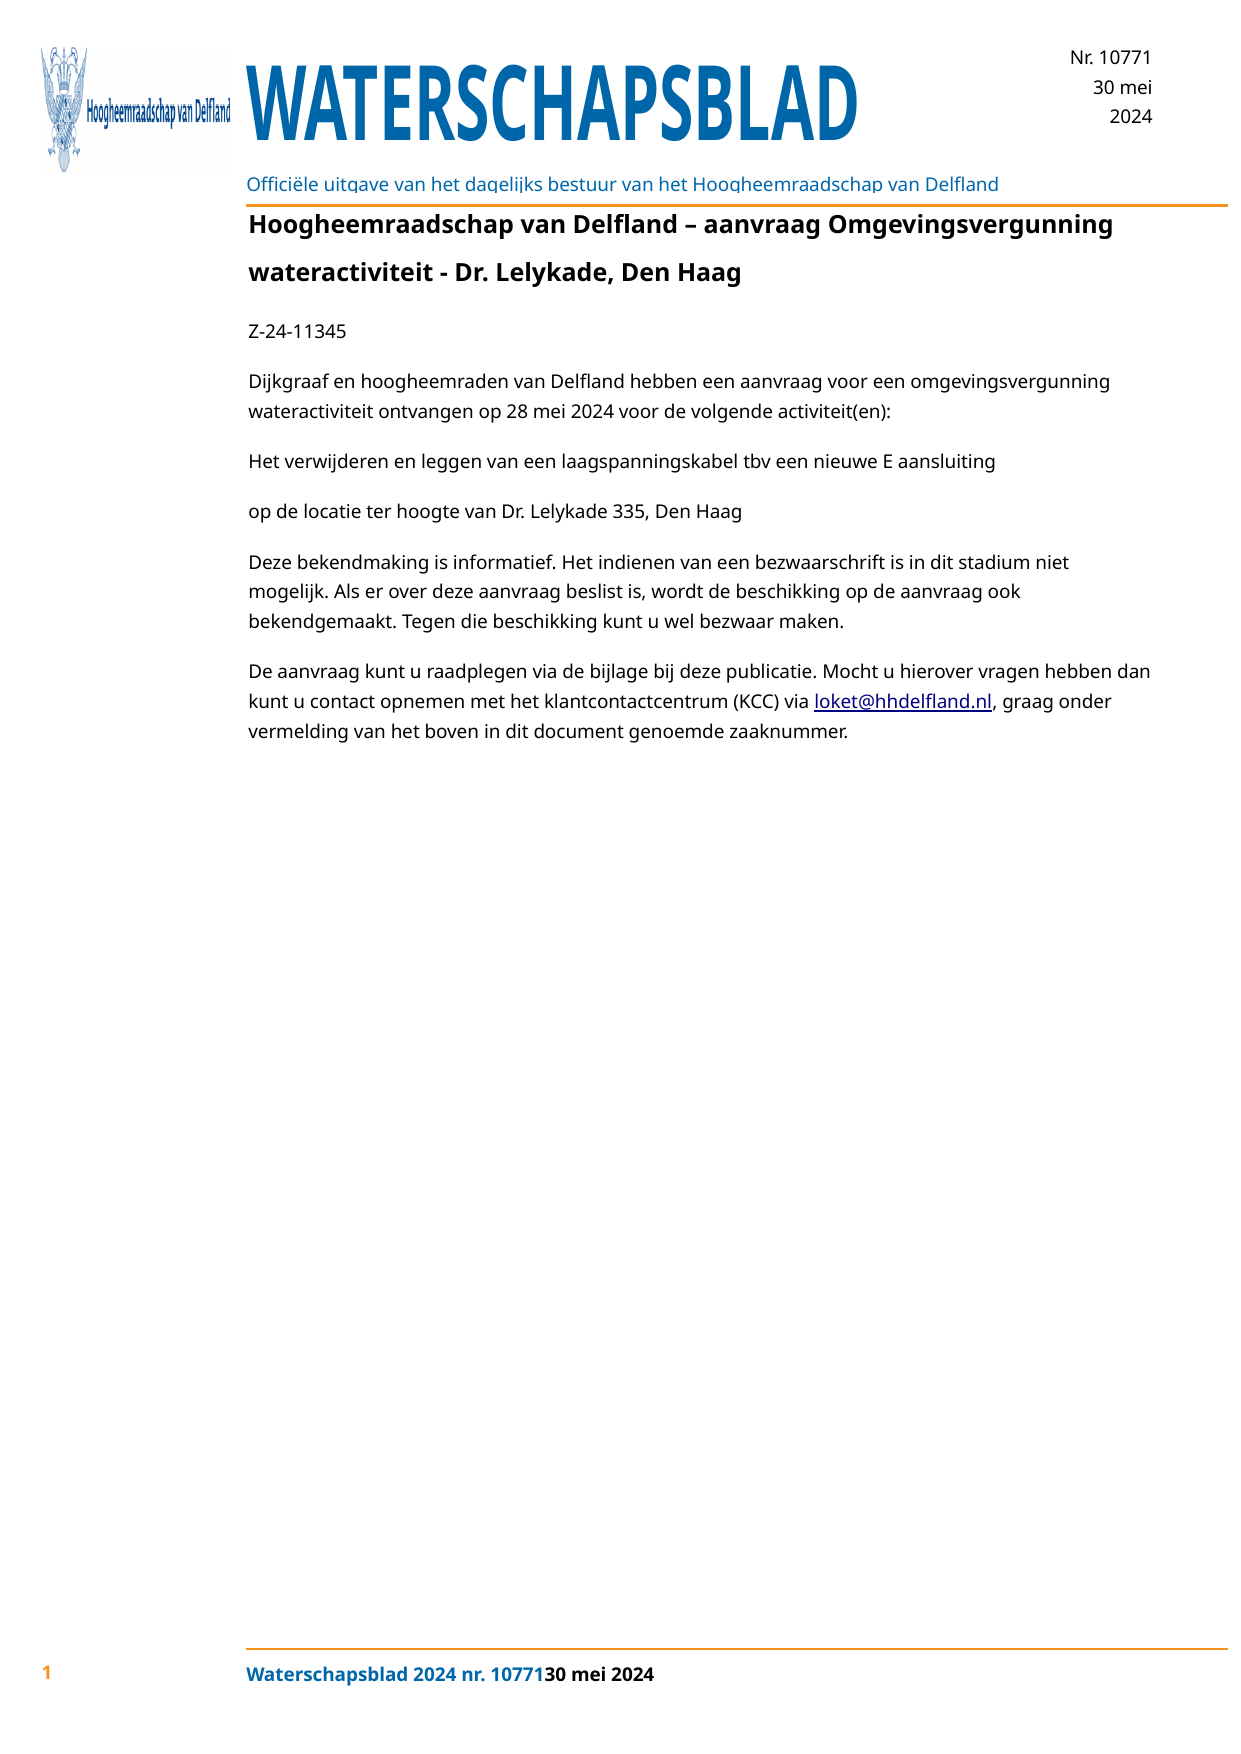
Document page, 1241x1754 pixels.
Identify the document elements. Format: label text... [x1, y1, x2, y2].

text Deze bekendmaking is informatief. Het indienen van een bezwaarschrift is in dit stadium niet mogelijk. Als er over deze aanvraag beslist is, wordt de beschikking op de aanvraag ook bekendgemaakt. Tegen die beschikking kunt u wel bezwaar maken. [248, 549, 1152, 634]
text op de locatie ter hoogte van Dr. Lelykade 335, Den Haag [248, 499, 1152, 524]
text Hoogheemraadschap van Delfland – aanvraag Omgevingsvergunning wateractiviteit - Dr. Lelykade, Den Haag [248, 207, 1152, 288]
picture [41, 47, 231, 172]
text Dijkgraaf en hoogheemraden van Delfland hebben een aanvraag voor een omgevingsvergunning wateractiviteit ontvangen op 28 mei 2024 voor de volgende activiteit(en): [248, 368, 1152, 424]
text Het verwijderen en leggen van een laagspanningskabel tbv een nieuwe E aansluiting [248, 448, 1152, 474]
text Z-24-11345 [248, 318, 1152, 344]
text De aanvraag kunt u raadplegen via de bijlage bij deze publicatie. Mocht u hierover vragen hebben dan kunt u contact opnemen met het klantcontactcentrum (KCC) via loket@hhdelfland.nl, graag onder vermelding van het boven in dit document genoemde zaaknummer. [248, 659, 1152, 744]
